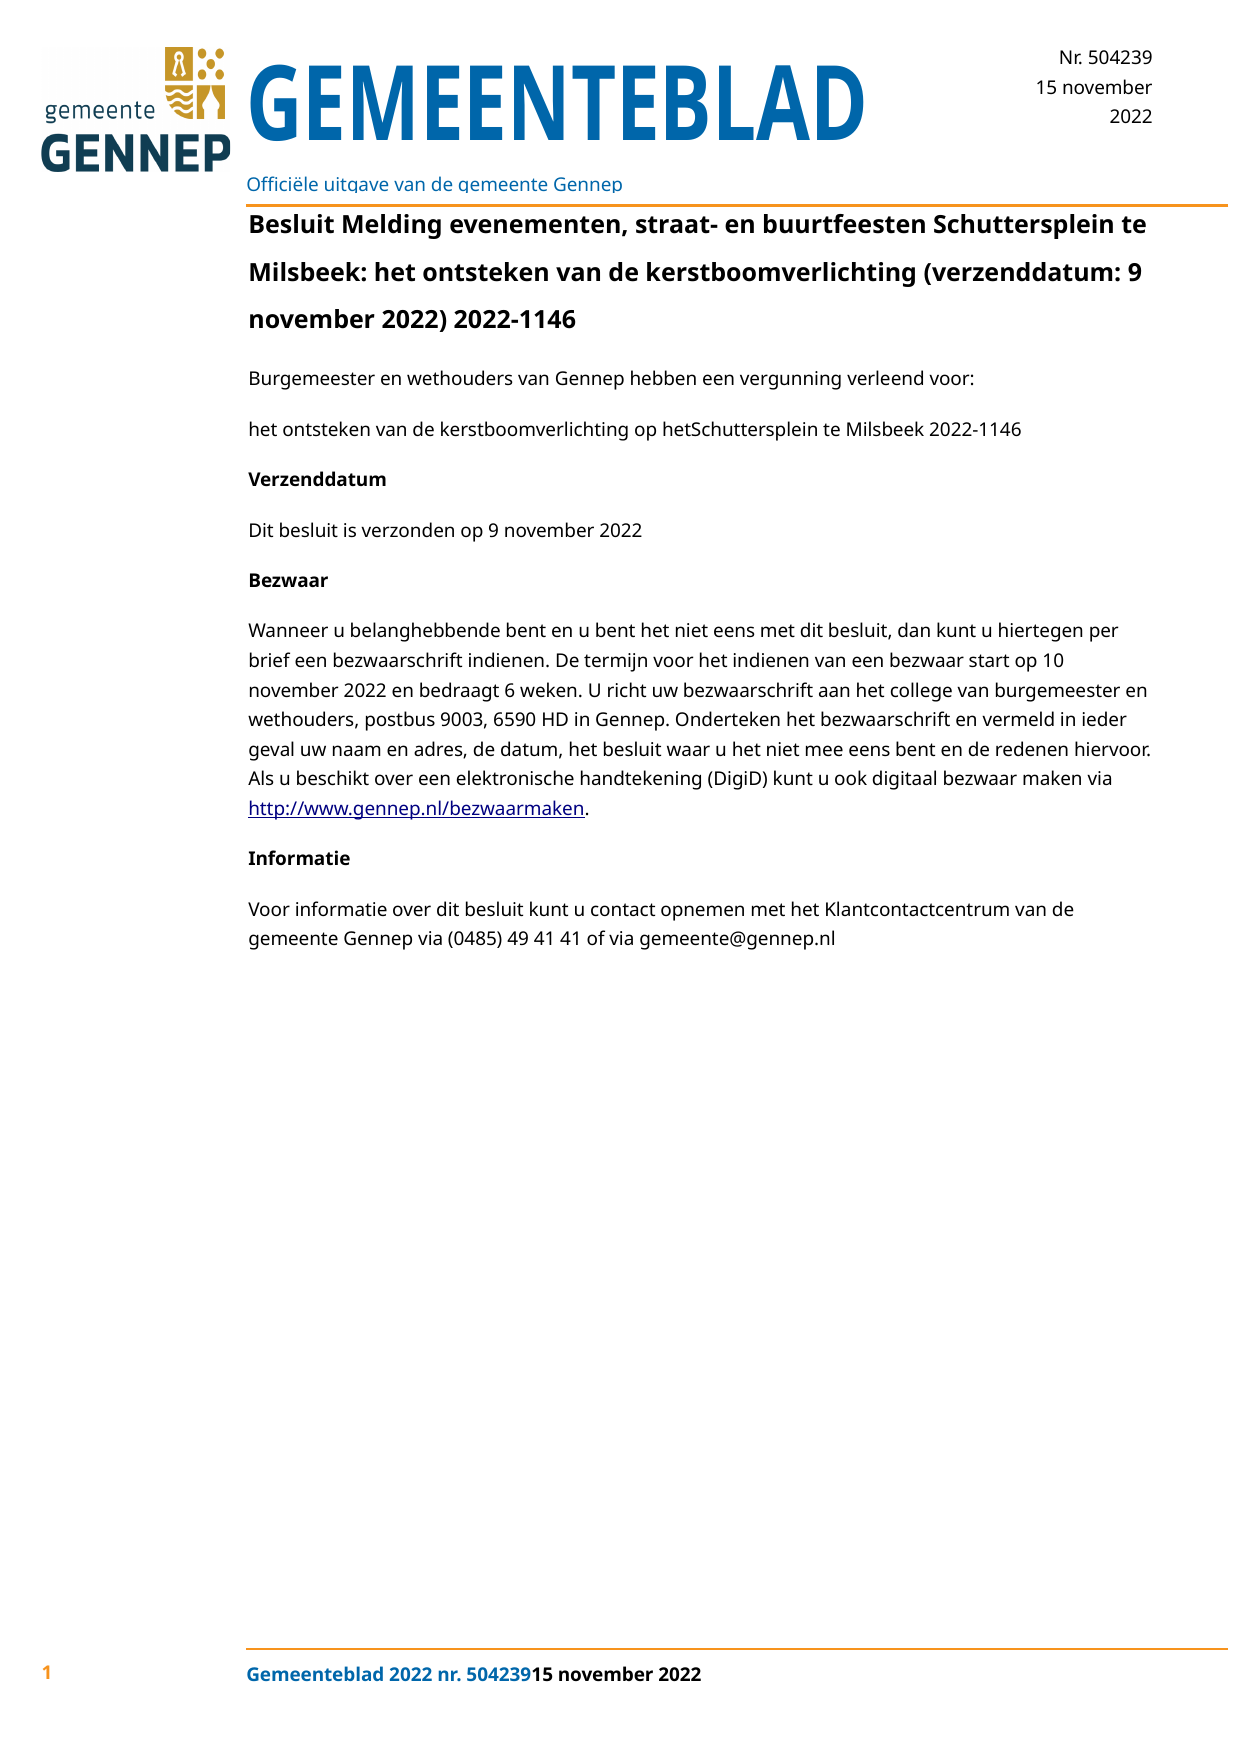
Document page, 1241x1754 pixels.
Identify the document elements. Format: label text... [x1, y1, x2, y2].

text het ontsteken van de kerstboomverlichting op hetSchuttersplein te Milsbeek 2022-1146 [248, 416, 1152, 442]
text Wanneer u belanghebbende bent en u bent het niet eens met dit besluit, dan kunt u hiertegen per brief een bezwaarschrift indienen. De termijn voor het indienen van een bezwaar start op 10 november 2022 en bedraagt 6 weken. U richt uw bezwaarschrift aan het college van burgemeester en wethouders, postbus 9003, 6590 HD in Gennep. Onderteken het bezwaarschrift en vermeld in ieder geval uw naam en adres, de datum, het besluit waar u het niet mee eens bent en de redenen hiervoor. Als u beschikt over een elektronische handtekening (DigiD) kunt u ook digitaal bezwaar maken via http://www.gennep.nl/bezwaarmaken. [248, 618, 1152, 821]
picture [41, 47, 231, 172]
text Informatie [248, 846, 1152, 871]
text Besluit Melding evenementen, straat- en buurtfeesten Schuttersplein te Milsbeek: het ontsteken van de kerstboomverlichting (verzenddatum: 9 november 2022) 2022-1146 [248, 207, 1152, 336]
text Voor informatie over dit besluit kunt u contact opnemen met het Klantcontactcentrum van de gemeente Gennep via (0485) 49 41 41 of via gemeente@gennep.nl [248, 896, 1152, 951]
text Burgemeester en wethouders van Gennep hebben een vergunning verleend voor: [248, 366, 1152, 391]
text Dit besluit is verzonden op 9 november 2022 [248, 517, 1152, 542]
text Verzenddatum [248, 466, 1152, 492]
text Bezwaar [248, 567, 1152, 593]
